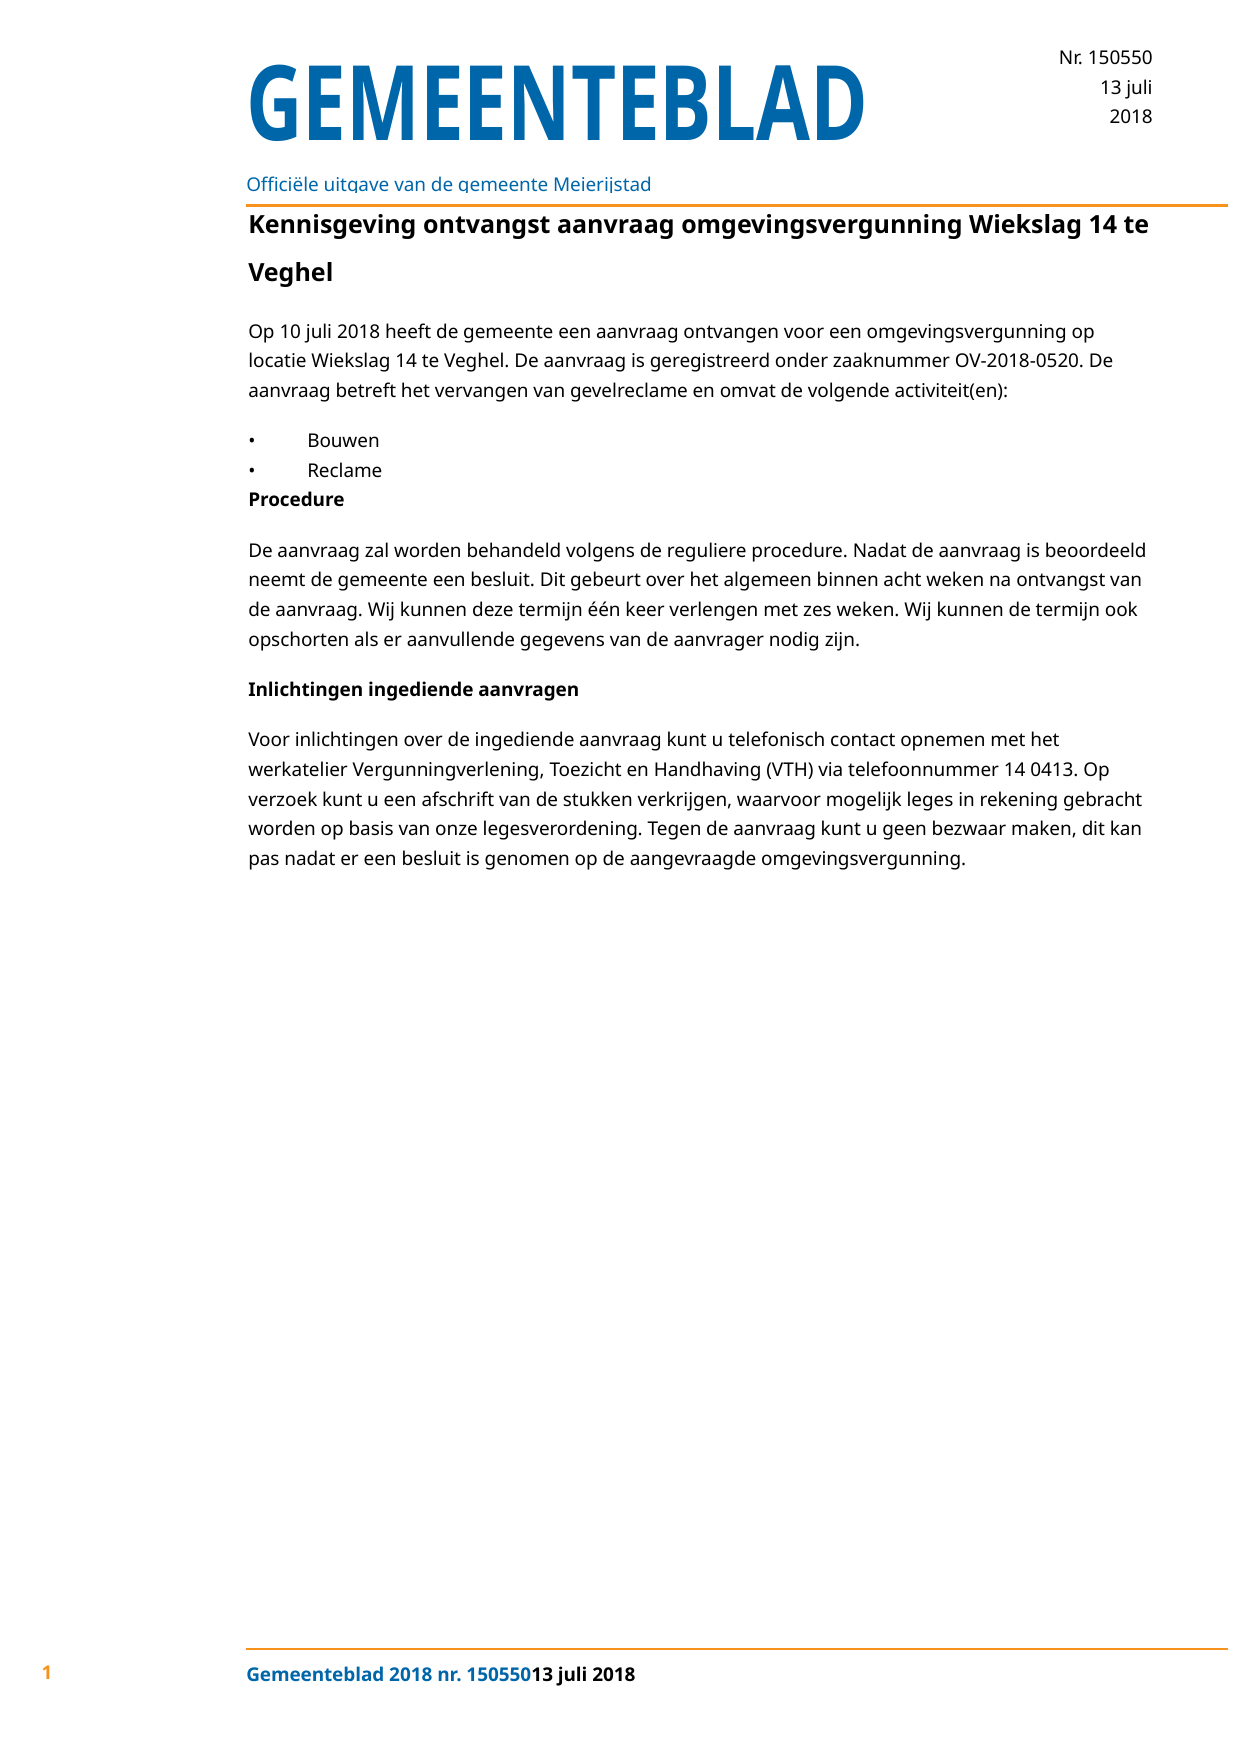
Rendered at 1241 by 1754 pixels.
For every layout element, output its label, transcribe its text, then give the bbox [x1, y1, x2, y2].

list Bouwen [248, 427, 1152, 453]
text Procedure [248, 487, 1152, 512]
picture [41, 47, 231, 172]
list Reclame [248, 457, 1152, 483]
text Inlichtingen ingediende aanvragen [248, 676, 1152, 702]
text Op 10 juli 2018 heeft de gemeente een aanvraag ontvangen voor een omgevingsvergunning op locatie Wiekslag 14 te Veghel. De aanvraag is geregistreerd onder zaaknummer OV-2018-0520. De aanvraag betreft het vervangen van gevelreclame en omvat de volgende activiteit(en): [248, 318, 1152, 403]
text Voor inlichtingen over de ingediende aanvraag kunt u telefonisch contact opnemen met het werkatelier Vergunningverlening, Toezicht en Handhaving (VTH) via telefoonnummer 14 0413. Op verzoek kunt u een afschrift van de stukken verkrijgen, waarvoor mogelijk leges in rekening gebracht worden op basis van onze legesverordening. Tegen de aanvraag kunt u geen bezwaar maken, dit kan pas nadat er een besluit is genomen op de aangevraagde omgevingsvergunning. [248, 727, 1152, 871]
text De aanvraag zal worden behandeld volgens de reguliere procedure. Nadat de aanvraag is beoordeeld neemt de gemeente een besluit. Dit gebeurt over het algemeen binnen acht weken na ontvangst van de aanvraag. Wij kunnen deze termijn één keer verlengen met zes weken. Wij kunnen de termijn ook opschorten als er aanvullende gegevens van de aanvrager nodig zijn. [248, 537, 1152, 652]
text Kennisgeving ontvangst aanvraag omgevingsvergunning Wiekslag 14 te Veghel [248, 207, 1152, 288]
